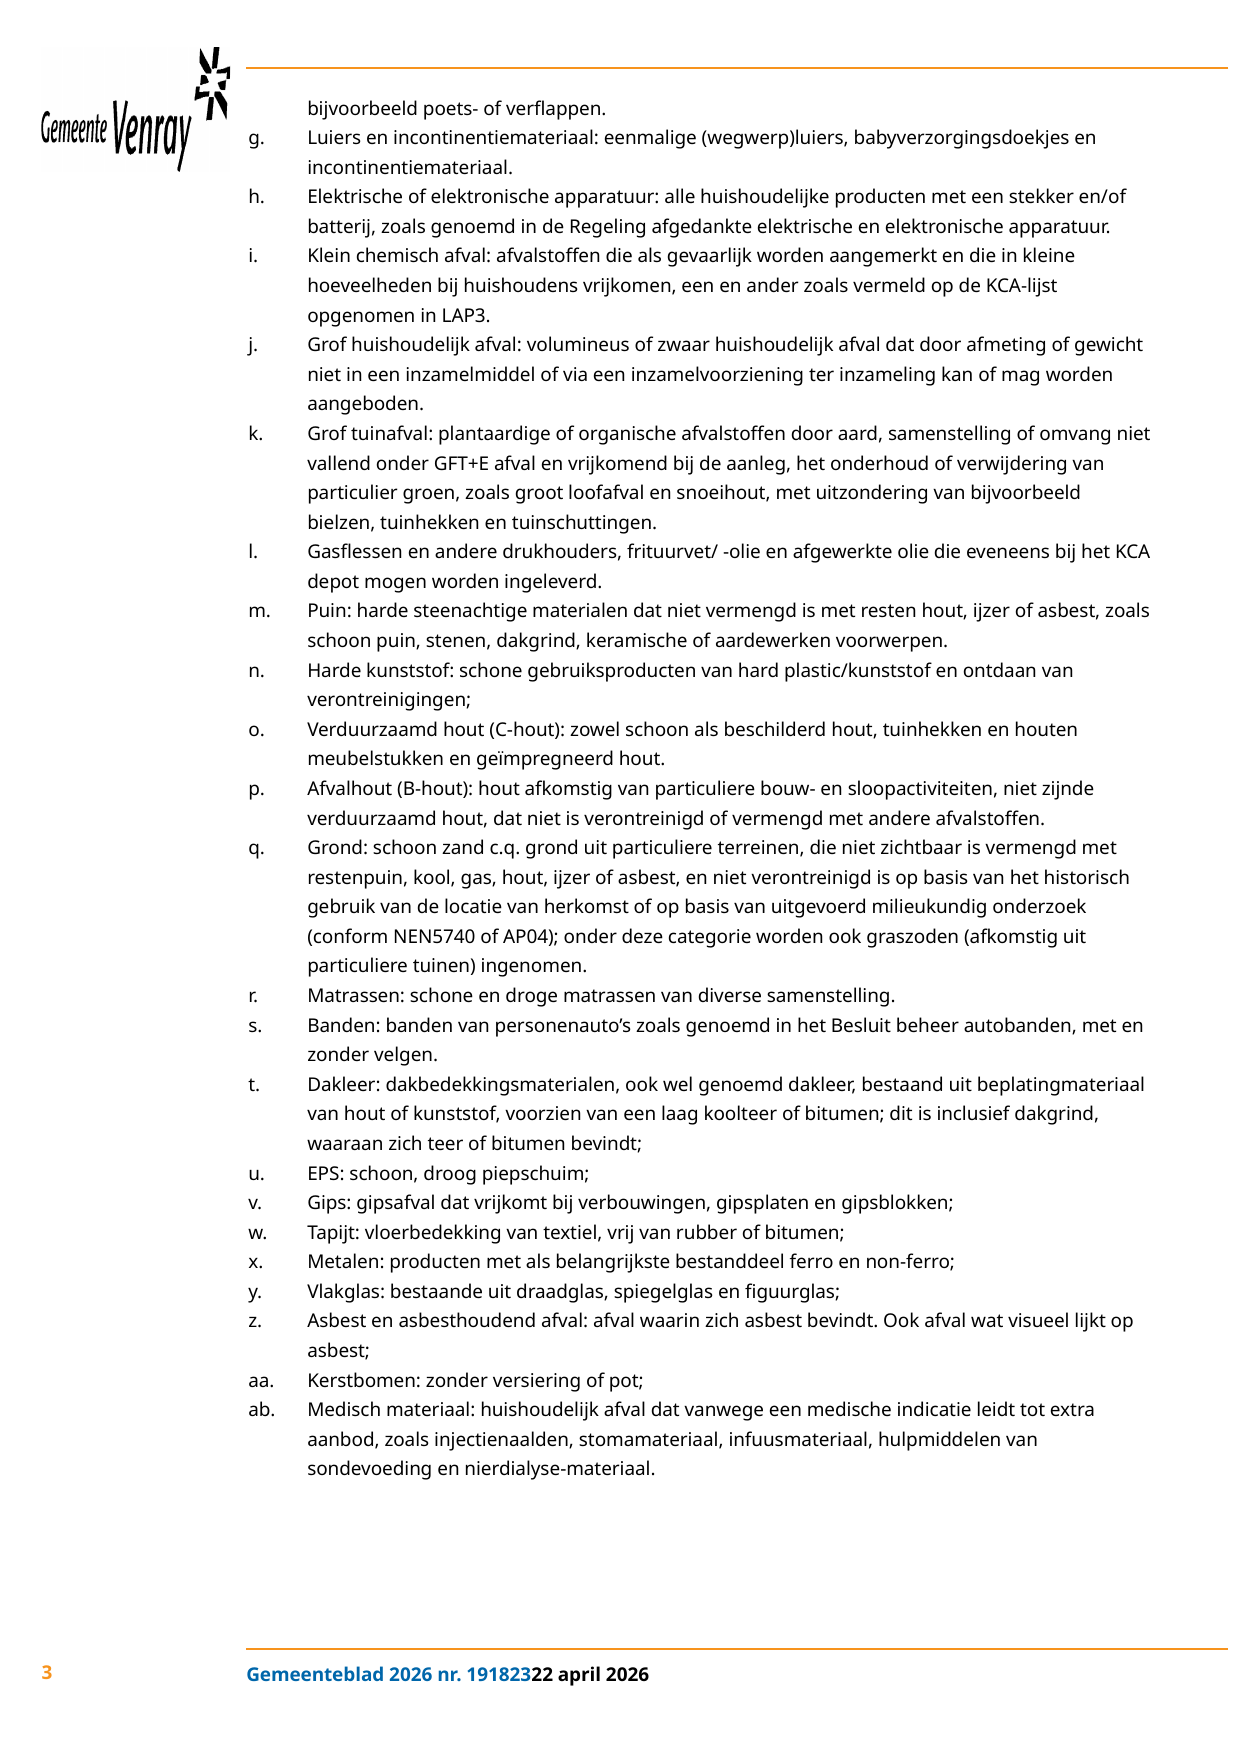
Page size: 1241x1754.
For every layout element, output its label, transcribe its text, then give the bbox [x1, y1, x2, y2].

list Afvalhout (B-hout): hout afkomstig van particuliere bouw- en sloopactiviteiten, niet zijnde verduurzaamd hout, dat niet is verontreinigd of vermengd met andere afvalstoffen. [248, 775, 1152, 831]
list Tapijt: vloerbedekking van textiel, vrij van rubber of bitumen; [248, 1219, 1152, 1245]
list Puin: harde steenachtige materialen dat niet vermengd is met resten hout, ijzer of asbest, zoals schoon puin, stenen, dakgrind, keramische of aardewerken voorwerpen. [248, 598, 1152, 653]
list Luiers en incontinentiemateriaal: eenmalige (wegwerp)luiers, babyverzorgingsdoekjes en incontinentiemateriaal. [248, 124, 1152, 180]
list Grof tuinafval: plantaardige of organische afvalstoffen door aard, samenstelling of omvang niet vallend onder GFT+E afval en vrijkomend bij de aanleg, het onderhoud of verwijdering van particulier groen, zoals groot loofafval en snoeihout, met uitzondering van bijvoorbeeld bielzen, tuinhekken en tuinschuttingen. [248, 420, 1152, 535]
list Elektrische of elektronische apparatuur: alle huishoudelijke producten met een stekker en/of batterij, zoals genoemd in de Regeling afgedankte elektrische en elektronische apparatuur. [248, 183, 1152, 239]
list Medisch materiaal: huishoudelijk afval dat vanwege een medische indicatie leidt tot extra aanbod, zoals injectienaalden, stomamateriaal, infuusmateriaal, hulpmiddelen van sondevoeding en nierdialyse-materiaal. [248, 1396, 1152, 1481]
list Verduurzaamd hout (C-hout): zowel schoon als beschilderd hout, tuinhekken en houten meubelstukken en geïmpregneerd hout. [248, 716, 1152, 771]
list Vlakglas: bestaande uit draadglas, spiegelglas en figuurglas; [248, 1278, 1152, 1304]
list Asbest en asbesthoudend afval: afval waarin zich asbest bevindt. Ook afval wat visueel lijkt op asbest; [248, 1308, 1152, 1363]
list Harde kunststof: schone gebruiksproducten van hard plastic/kunststof en ontdaan van verontreinigingen; [248, 657, 1152, 712]
list Banden: banden van personenauto’s zoals genoemd in het Besluit beheer autobanden, met en zonder velgen. [248, 1012, 1152, 1067]
list EPS: schoon, droog piepschuim; [248, 1160, 1152, 1186]
list Grond: schoon zand c.q. grond uit particuliere terreinen, die niet zichtbaar is vermengd met restenpuin, kool, gas, hout, ijzer of asbest, en niet verontreinigd is op basis van het historisch gebruik van de locatie van herkomst of op basis van uitgevoerd milieukundig onderzoek (conform NEN5740 of AP04); onder deze categorie worden ook graszoden (afkomstig uit particuliere tuinen) ingenomen. [248, 834, 1152, 978]
list Grof huishoudelijk afval: volumineus of zwaar huishoudelijk afval dat door afmeting of gewicht niet in een inzamelmiddel of via een inzamelvoorziening ter inzameling kan of mag worden aangeboden. [248, 331, 1152, 416]
list Gasflessen en andere drukhouders, frituurvet/ -olie en afgewerkte olie die eveneens bij het KCA depot mogen worden ingeleverd. [248, 538, 1152, 594]
picture [41, 47, 231, 172]
list Kerstbomen: zonder versiering of pot; [248, 1367, 1152, 1393]
list Klein chemisch afval: afvalstoffen die als gevaarlijk worden aangemerkt en die in kleine hoeveelheden bij huishoudens vrijkomen, een en ander zoals vermeld op de KCA-lijst opgenomen in LAP3. [248, 243, 1152, 328]
list Dakleer: dakbedekkingsmaterialen, ook wel genoemd dakleer, bestaand uit beplatingmateriaal van hout of kunststof, voorzien van een laag koolteer of bitumen; dit is inclusief dakgrind, waaraan zich teer of bitumen bevindt; [248, 1071, 1152, 1156]
list Metalen: producten met als belangrijkste bestanddeel ferro en non-ferro; [248, 1248, 1152, 1274]
list Matrassen: schone en droge matrassen van diverse samenstelling. [248, 982, 1152, 1008]
list Gips: gipsafval dat vrijkomt bij verbouwingen, gipsplaten en gipsblokken; [248, 1189, 1152, 1215]
list bijvoorbeeld poets- of verflappen. [248, 95, 1152, 121]
